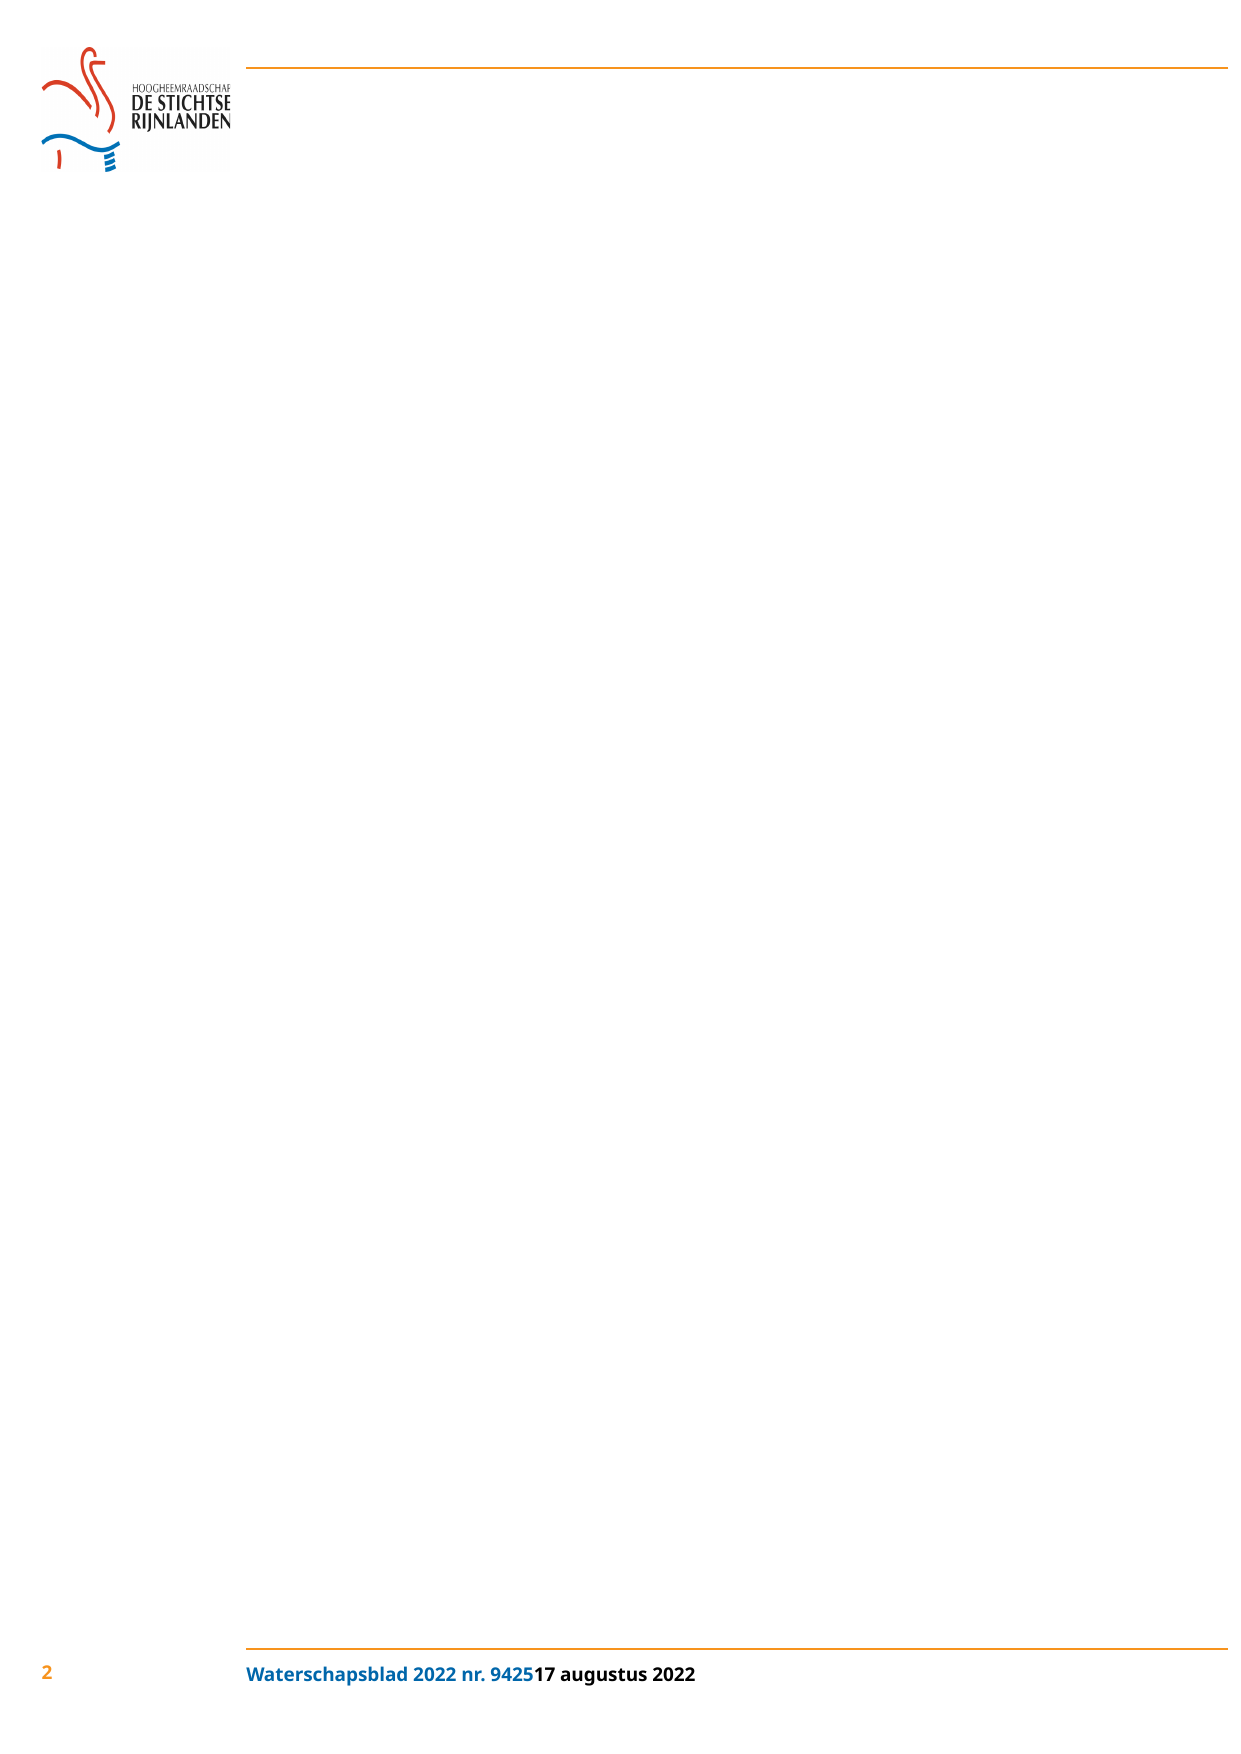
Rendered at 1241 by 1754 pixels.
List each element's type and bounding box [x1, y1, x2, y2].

picture [41, 47, 231, 172]
